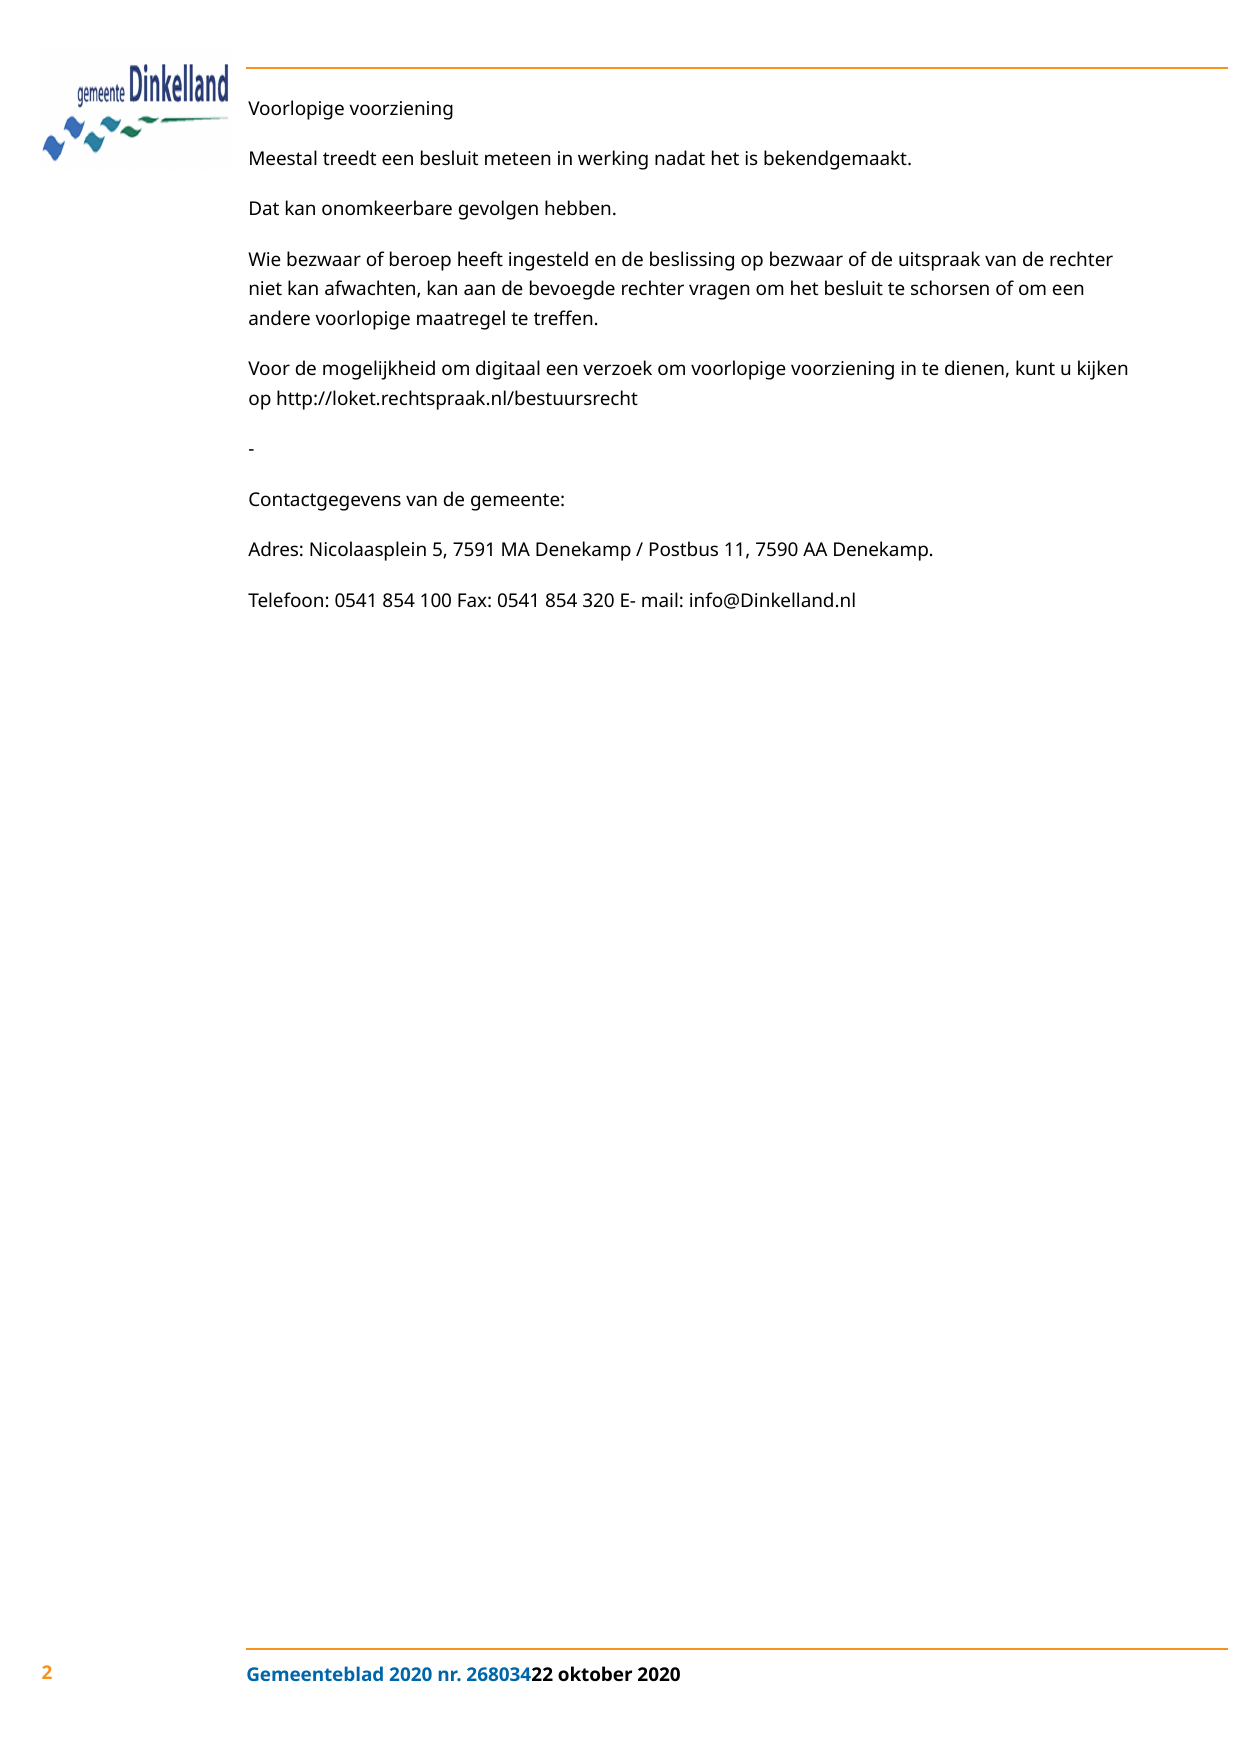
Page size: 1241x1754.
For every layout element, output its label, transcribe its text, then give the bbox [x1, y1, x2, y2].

text Voor de mogelijkheid om digitaal een verzoek om voorlopige voorziening in te dienen, kunt u kijken op http://loket.rechtspraak.nl/bestuursrecht [248, 356, 1152, 411]
text - [248, 436, 1152, 461]
text Contactgegevens van de gemeente: [248, 486, 1152, 512]
picture [41, 47, 231, 172]
text Telefoon: 0541 854 100 Fax: 0541 854 320 E- mail: info@Dinkelland.nl [248, 587, 1152, 613]
text Wie bezwaar of beroep heeft ingesteld en de beslissing op bezwaar of de uitspraak van de rechter niet kan afwachten, kan aan de bevoegde rechter vragen om het besluit te schorsen of om een andere voorlopige maatregel te treffen. [248, 246, 1152, 331]
text Adres: Nicolaasplein 5, 7591 MA Denekamp / Postbus 11, 7590 AA Denekamp. [248, 536, 1152, 562]
text Dat kan onomkeerbare gevolgen hebben. [248, 196, 1152, 221]
text Meestal treedt een besluit meteen in werking nadat het is bekendgemaakt. [248, 145, 1152, 171]
text Voorlopige voorziening [248, 95, 1152, 121]
